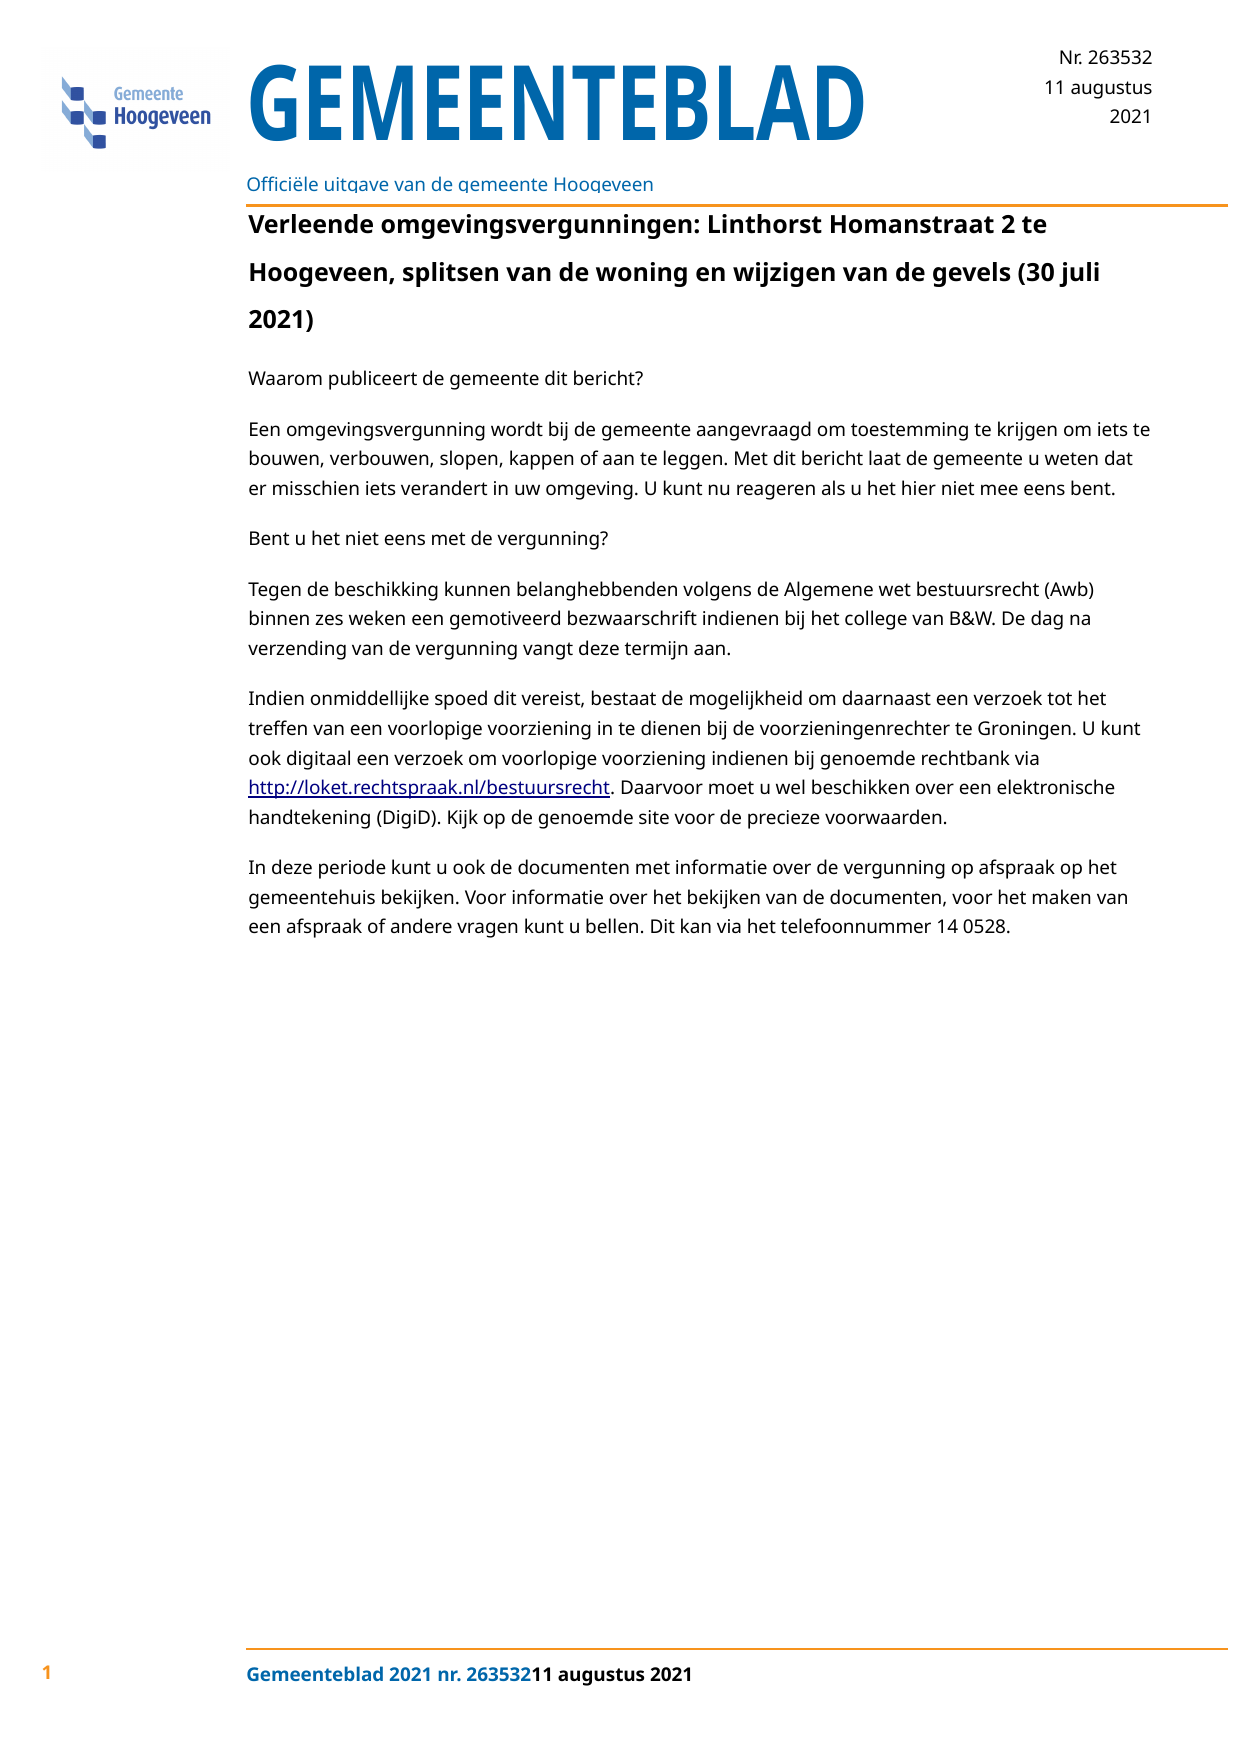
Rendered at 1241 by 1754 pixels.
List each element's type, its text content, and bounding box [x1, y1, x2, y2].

text Waarom publiceert de gemeente dit bericht? [248, 366, 1152, 391]
text In deze periode kunt u ook de documenten met informatie over de vergunning op afspraak op het gemeentehuis bekijken. Voor informatie over het bekijken van de documenten, voor het maken van een afspraak of andere vragen kunt u bellen. Dit kan via het telefoonnummer 14 0528. [248, 854, 1152, 939]
text Tegen de beschikking kunnen belanghebbenden volgens de Algemene wet bestuursrecht (Awb) binnen zes weken een gemotiveerd bezwaarschrift indienen bij het college van B&W. De dag na verzending van de vergunning vangt deze termijn aan. [248, 576, 1152, 661]
text Bent u het niet eens met de vergunning? [248, 526, 1152, 551]
picture [41, 47, 231, 172]
text Indien onmiddellijke spoed dit vereist, bestaat de mogelijkheid om daarnaast een verzoek tot het treffen van een voorlopige voorziening in te dienen bij de voorzieningenrechter te Groningen. U kunt ook digitaal een verzoek om voorlopige voorziening indienen bij genoemde rechtbank via http://loket.rechtspraak.nl/bestuursrecht. Daarvoor moet u wel beschikken over een elektronische handtekening (DigiD). Kijk op de genoemde site voor de precieze voorwaarden. [248, 686, 1152, 829]
text Een omgevingsvergunning wordt bij de gemeente aangevraagd om toestemming te krijgen om iets te bouwen, verbouwen, slopen, kappen of aan te leggen. Met dit bericht laat de gemeente u weten dat er misschien iets verandert in uw omgeving. U kunt nu reageren als u het hier niet mee eens bent. [248, 416, 1152, 501]
text Verleende omgevingsvergunningen: Linthorst Homanstraat 2 te Hoogeveen, splitsen van de woning en wijzigen van de gevels (30 juli 2021) [248, 207, 1152, 336]
